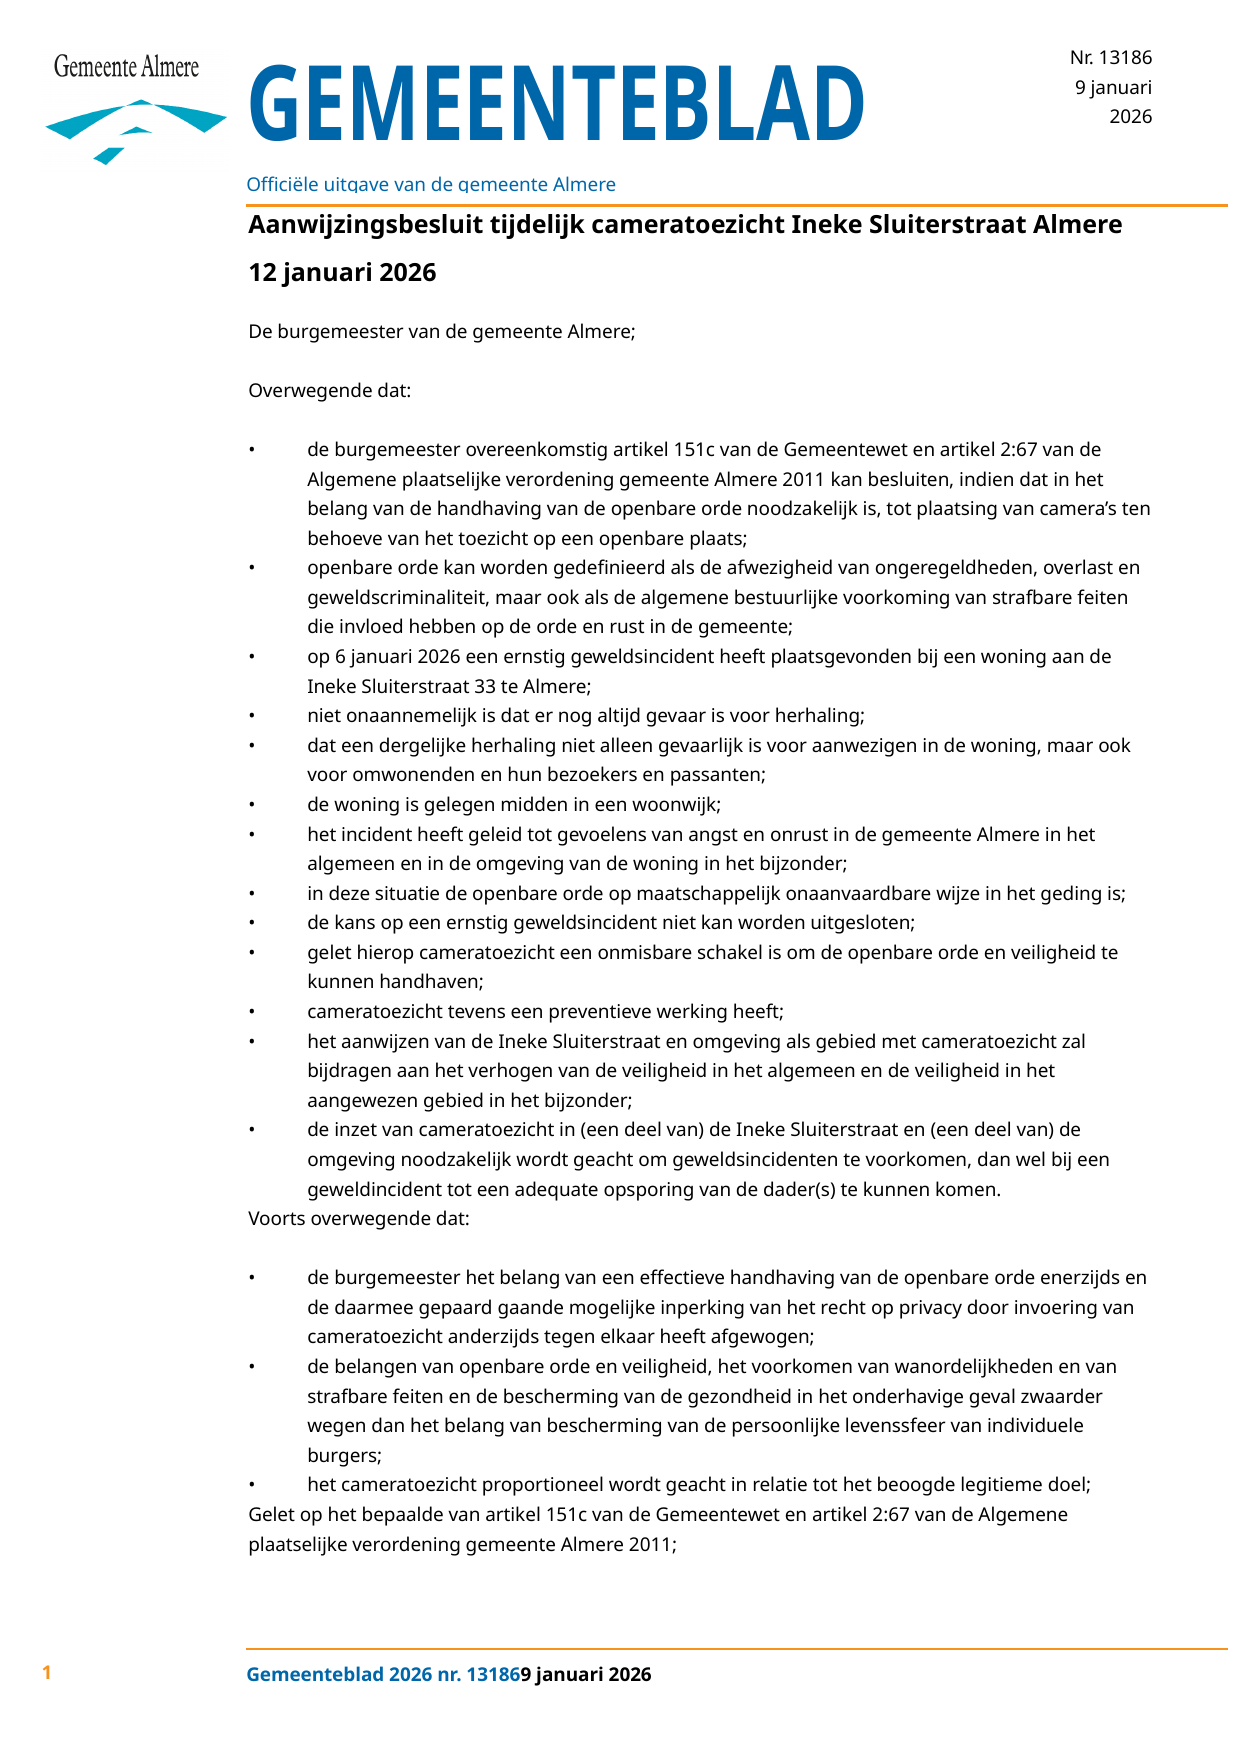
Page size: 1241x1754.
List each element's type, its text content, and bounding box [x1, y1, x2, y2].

list de burgemeester overeenkomstig artikel 151c van de Gemeentewet en artikel 2:67 van de Algemene plaatselijke verordening gemeente Almere 2011 kan besluiten, indien dat in het belang van de handhaving van de openbare orde noodzakelijk is, tot plaatsing van camera’s ten behoeve van het toezicht op een openbare plaats; [248, 436, 1152, 551]
text Overwegende dat: [248, 377, 1152, 403]
list het aanwijzen van de Ineke Sluiterstraat en omgeving als gebied met cameratoezicht zal bijdragen aan het verhogen van de veiligheid in het algemeen en de veiligheid in het aangewezen gebied in het bijzonder; [248, 1028, 1152, 1113]
list gelet hierop cameratoezicht een onmisbare schakel is om de openbare orde en veiligheid te kunnen handhaven; [248, 939, 1152, 994]
text De burgemeester van de gemeente Almere; [248, 318, 1152, 344]
list de burgemeester het belang van een effectieve handhaving van de openbare orde enerzijds en de daarmee gepaard gaande mogelijke inperking van het recht op privacy door invoering van cameratoezicht anderzijds tegen elkaar heeft afgewogen; [248, 1264, 1152, 1349]
list de inzet van cameratoezicht in (een deel van) de Ineke Sluiterstraat en (een deel van) de omgeving noodzakelijk wordt geacht om geweldsincidenten te voorkomen, dan wel bij een geweldincident tot een adequate opsporing van de dader(s) te kunnen komen. [248, 1117, 1152, 1202]
list de belangen van openbare orde en veiligheid, het voorkomen van wanordelijkheden en van strafbare feiten en de bescherming van de gezondheid in het onderhavige geval zwaarder wegen dan het belang van bescherming van de persoonlijke levenssfeer van individuele burgers; [248, 1353, 1152, 1468]
list de woning is gelegen midden in een woonwijk; [248, 791, 1152, 817]
list op 6 januari 2026 een ernstig geweldsincident heeft plaatsgevonden bij een woning aan de Ineke Sluiterstraat 33 te Almere; [248, 643, 1152, 699]
list openbare orde kan worden gedefinieerd als de afwezigheid van ongeregeldheden, overlast en geweldscriminaliteit, maar ook als de algemene bestuurlijke voorkoming van strafbare feiten die invloed hebben op de orde en rust in de gemeente; [248, 554, 1152, 639]
list de kans op een ernstig geweldsincident niet kan worden uitgesloten; [248, 909, 1152, 935]
list dat een dergelijke herhaling niet alleen gevaarlijk is voor aanwezigen in de woning, maar ook voor omwonenden en hun bezoekers en passanten; [248, 732, 1152, 787]
text Aanwijzingsbesluit tijdelijk cameratoezicht Ineke Sluiterstraat Almere 12 januari 2026 [248, 207, 1152, 288]
list in deze situatie de openbare orde op maatschappelijk onaanvaardbare wijze in het geding is; [248, 880, 1152, 906]
picture [41, 47, 231, 172]
text Gelet op het bepaalde van artikel 151c van de Gemeentewet en artikel 2:67 van de Algemene plaatselijke verordening gemeente Almere 2011; [248, 1501, 1152, 1557]
list het cameratoezicht proportioneel wordt geacht in relatie tot het beoogde legitieme doel; [248, 1472, 1152, 1497]
list cameratoezicht tevens een preventieve werking heeft; [248, 998, 1152, 1024]
list niet onaannemelijk is dat er nog altijd gevaar is voor herhaling; [248, 702, 1152, 728]
text Voorts overwegende dat: [248, 1205, 1152, 1231]
list het incident heeft geleid tot gevoelens van angst en onrust in de gemeente Almere in het algemeen en in de omgeving van de woning in het bijzonder; [248, 821, 1152, 876]
